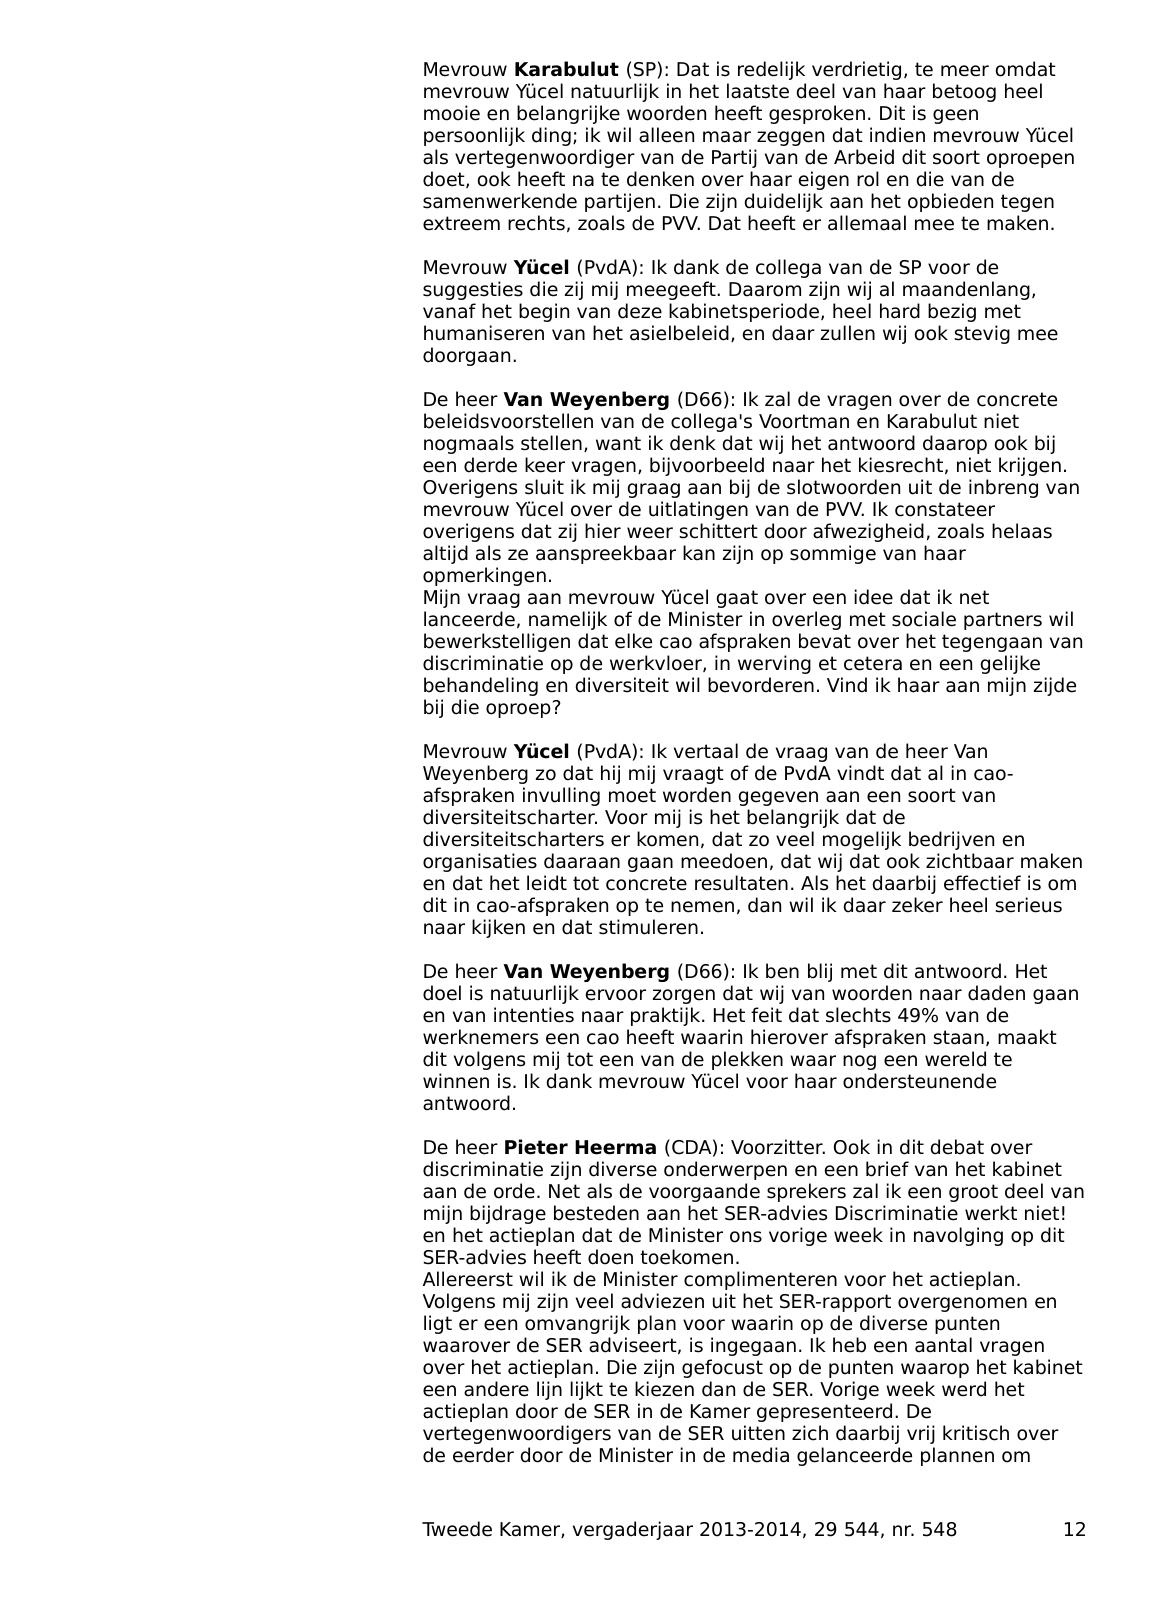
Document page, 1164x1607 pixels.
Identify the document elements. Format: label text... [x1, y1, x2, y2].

text Mijn vraag aan mevrouw Yücel gaat over een idee dat ik net lanceerde, namelijk of de Minister in overleg met sociale partners wil bewerkstelligen dat elke cao afspraken bevat over het tegengaan van discriminatie op de werkvloer, in werving et cetera en een gelijke behandeling en diversiteit wil bevorderen. Vind ik haar aan mijn zijde bij die oproep? [422, 587, 1087, 719]
text Allereerst wil ik de Minister complimenteren voor het actieplan. Volgens mij zijn veel adviezen uit het SER-rapport overgenomen en ligt er een omvangrijk plan voor waarin op de diverse punten waarover de SER adviseert, is ingegaan. Ik heb een aantal vragen over het actieplan. Die zijn gefocust op de punten waarop het kabinet een andere lijn lijkt te kiezen dan de SER. Vorige week werd het actieplan door de SER in de Kamer gepresenteerd. De vertegenwoordigers van de SER uitten zich daarbij vrij kritisch over de eerder door de Minister in de media gelanceerde plannen om [422, 1269, 1087, 1467]
text De heer Pieter Heerma (CDA): Voorzitter. Ook in dit debat over discriminatie zijn diverse onderwerpen en een brief van het kabinet aan de orde. Net als de voorgaande sprekers zal ik een groot deel van mijn bijdrage besteden aan het SER-advies Discriminatie werkt niet! en het actieplan dat de Minister ons vorige week in navolging op dit SER-advies heeft doen toekomen. [422, 1137, 1087, 1269]
text Mevrouw Yücel (PvdA): Ik dank de collega van de SP voor de suggesties die zij mij meegeeft. Daarom zijn wij al maandenlang, vanaf het begin van deze kabinetsperiode, heel hard bezig met humaniseren van het asielbeleid, en daar zullen wij ook stevig mee doorgaan. [422, 257, 1087, 367]
text Mevrouw Yücel (PvdA): Ik vertaal de vraag van de heer Van Weyenberg zo dat hij mij vraagt of de PvdA vindt dat al in cao-afspraken invulling moet worden gegeven aan een soort van diversiteitscharter. Voor mij is het belangrijk dat de diversiteitscharters er komen, dat zo veel mogelijk bedrijven en organisaties daaraan gaan meedoen, dat wij dat ook zichtbaar maken en dat het leidt tot concrete resultaten. Als het daarbij effectief is om dit in cao-afspraken op te nemen, dan wil ik daar zeker heel serieus naar kijken en dat stimuleren. [422, 741, 1087, 939]
text De heer Van Weyenberg (D66): Ik ben blij met dit antwoord. Het doel is natuurlijk ervoor zorgen dat wij van woorden naar daden gaan en van intenties naar praktijk. Het feit dat slechts 49% van de werknemers een cao heeft waarin hierover afspraken staan, maakt dit volgens mij tot een van de plekken waar nog een wereld te winnen is. Ik dank mevrouw Yücel voor haar ondersteunende antwoord. [422, 961, 1087, 1115]
text De heer Van Weyenberg (D66): Ik zal de vragen over de concrete beleidsvoorstellen van de collega's Voortman en Karabulut niet nogmaals stellen, want ik denk dat wij het antwoord daarop ook bij een derde keer vragen, bijvoorbeeld naar het kiesrecht, niet krijgen. Overigens sluit ik mij graag aan bij de slotwoorden uit de inbreng van mevrouw Yücel over de uitlatingen van de PVV. Ik constateer overigens dat zij hier weer schittert door afwezigheid, zoals helaas altijd als ze aanspreekbaar kan zijn op sommige van haar opmerkingen. [422, 389, 1087, 587]
text Mevrouw Karabulut (SP): Dat is redelijk verdrietig, te meer omdat mevrouw Yücel natuurlijk in het laatste deel van haar betoog heel mooie en belangrijke woorden heeft gesproken. Dit is geen persoonlijk ding; ik wil alleen maar zeggen dat indien mevrouw Yücel als vertegenwoordiger van de Partij van de Arbeid dit soort oproepen doet, ook heeft na te denken over haar eigen rol en die van de samenwerkende partijen. Die zijn duidelijk aan het opbieden tegen extreem rechts, zoals de PVV. Dat heeft er allemaal mee te maken. [422, 59, 1087, 235]
